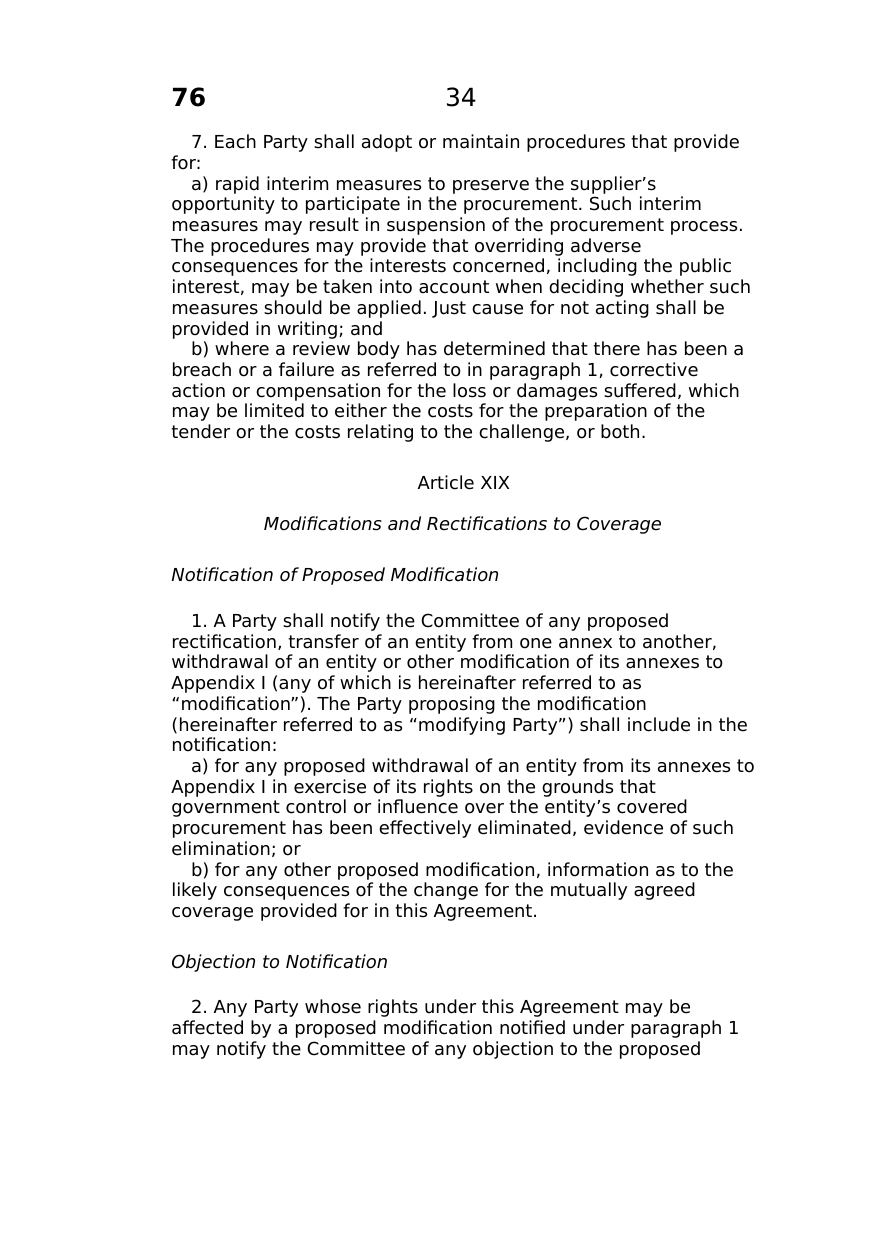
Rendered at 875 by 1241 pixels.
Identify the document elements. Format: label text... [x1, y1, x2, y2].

text b) for any other proposed modification, information as to the likely consequences of the change for the mutually agreed coverage provided for in this Agreement. [171, 859, 756, 922]
subtitle Article XIX Modifications and Rectifications to Coverage [171, 473, 756, 535]
text a) rapid interim measures to preserve the supplier’s opportunity to participate in the procurement. Such interim measures may result in suspension of the procurement process. The procedures may provide that overriding adverse consequences for the interests concerned, including the public interest, may be taken into account when deciding whether such measures should be applied. Just cause for not acting shall be provided in writing; and [171, 173, 756, 339]
text b) where a review body has determined that there has been a breach or a failure as referred to in paragraph 1, corrective action or compensation for the loss or damages suffered, which may be limited to either the costs for the preparation of the tender or the costs relating to the challenge, or both. [171, 339, 756, 443]
text a) for any proposed withdrawal of an entity from its annexes to Appendix I in exercise of its rights on the grounds that government control or influence over the entity’s covered procurement has been effectively eliminated, evidence of such elimination; or [171, 756, 756, 859]
text 2. Any Party whose rights under this Agreement may be affected by a proposed modification notified under paragraph 1 may notify the Committee of any objection to the proposed [171, 997, 756, 1059]
subtitle Notification of Proposed Modification [171, 565, 756, 586]
subtitle Objection to Notification [171, 952, 756, 972]
text 7. Each Party shall adopt or maintain procedures that provide for: [171, 132, 756, 173]
text 1. A Party shall notify the Committee of any proposed rectification, transfer of an entity from one annex to another, withdrawal of an entity or other modification of its annexes to Appendix I (any of which is hereinafter referred to as “modification”). The Party proposing the modification (hereinafter referred to as “modifying Party”) shall include in the notification: [171, 611, 756, 756]
